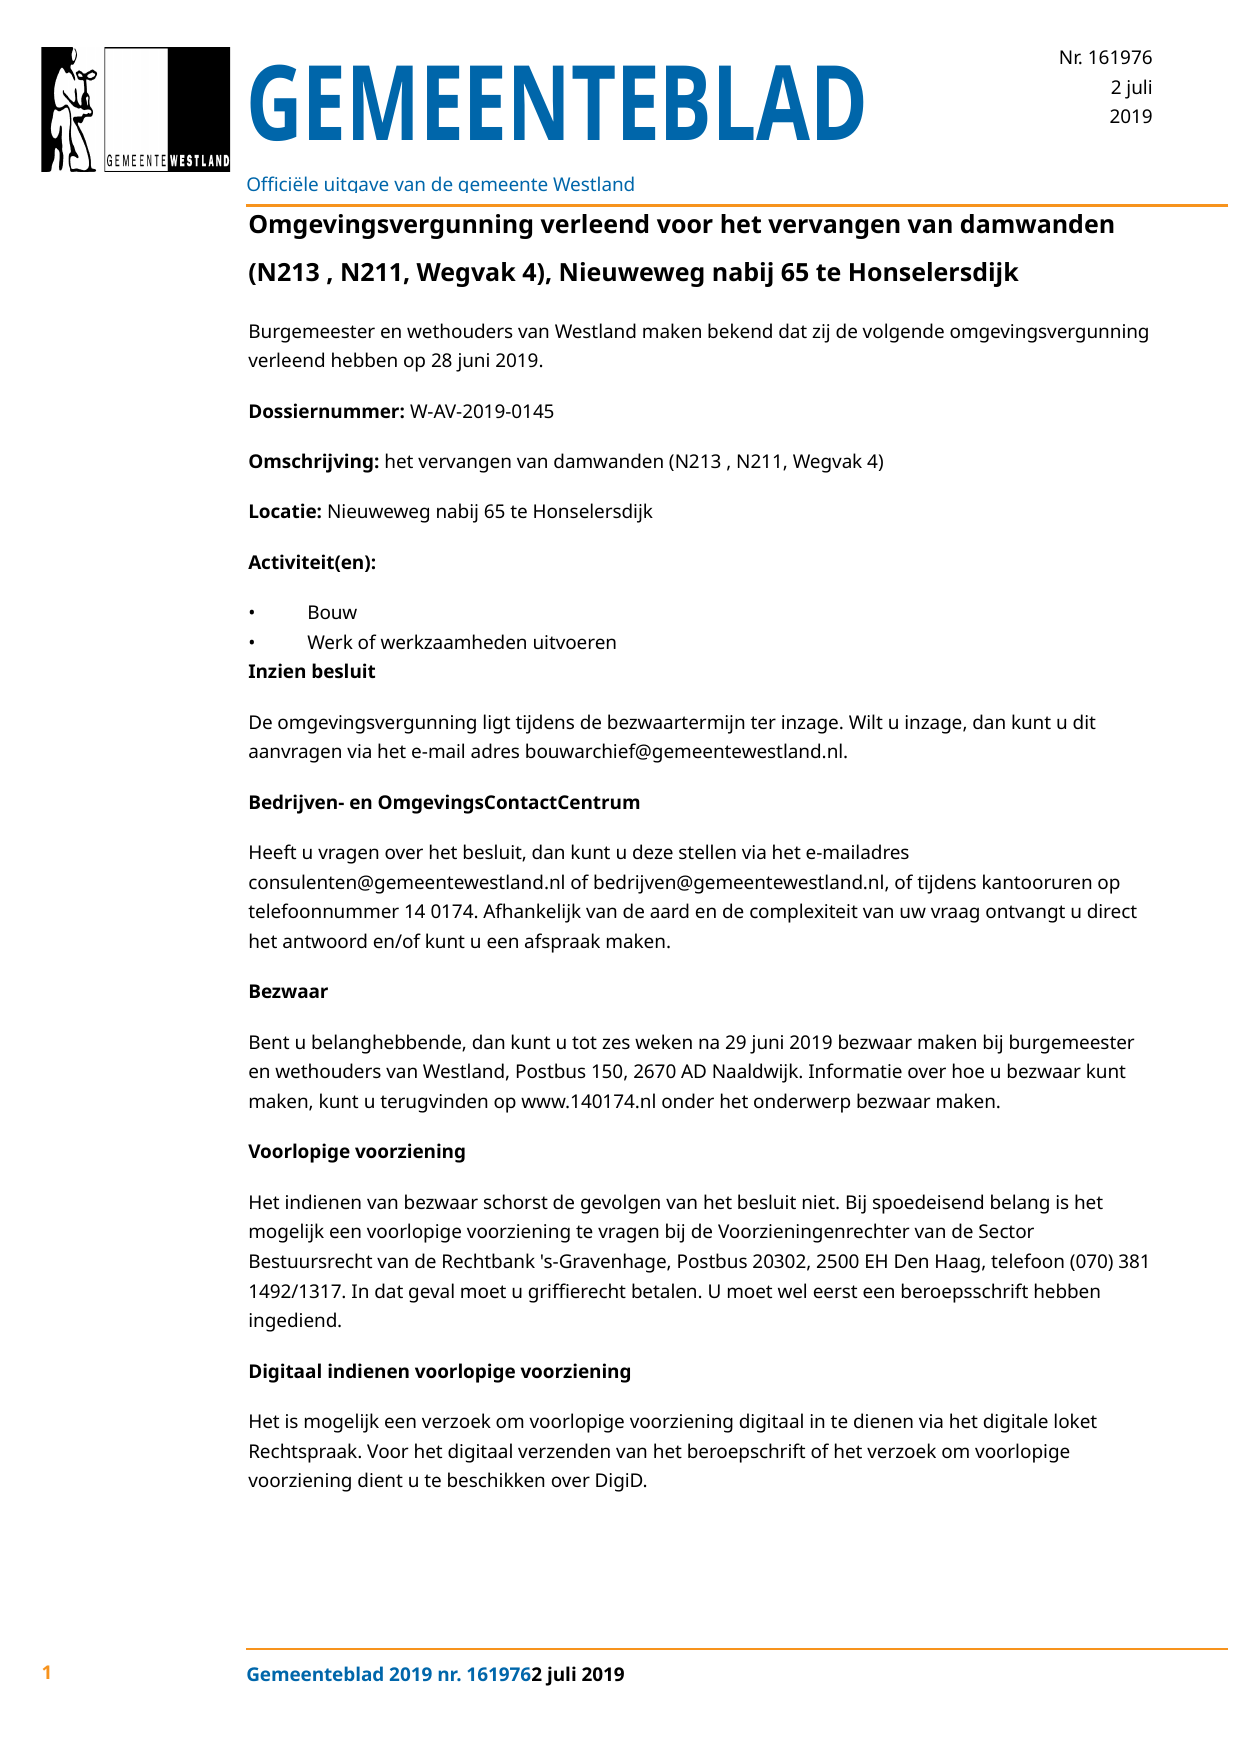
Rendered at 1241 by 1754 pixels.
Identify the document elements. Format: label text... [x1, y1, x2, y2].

text Heeft u vragen over het besluit, dan kunt u deze stellen via het e-mailadres consulenten@gemeentewestland.nl of bedrijven@gemeentewestland.nl, of tijdens kantooruren op telefoonnummer 14 0174. Afhankelijk van de aard en de complexiteit van uw vraag ontvangt u direct het antwoord en/of kunt u een afspraak maken. [248, 839, 1152, 954]
text Inzien besluit [248, 659, 1152, 684]
text Digitaal indienen voorlopige voorziening [248, 1358, 1152, 1384]
text Het indienen van bezwaar schorst de gevolgen van het besluit niet. Bij spoedeisend belang is het mogelijk een voorlopige voorziening te vragen bij de Voorzieningenrechter van de Sector Bestuursrecht van de Rechtbank 's-Gravenhage, Postbus 20302, 2500 EH Den Haag, telefoon (070) 381 1492/1317. In dat geval moet u griffierecht betalen. U moet wel eerst een beroepsschrift hebben ingediend. [248, 1189, 1152, 1333]
text Omgevingsvergunning verleend voor het vervangen van damwanden (N213 , N211, Wegvak 4), Nieuweweg nabij 65 te Honselersdijk [248, 207, 1152, 288]
list Bouw [248, 599, 1152, 625]
text Dossiernummer: W-AV-2019-0145 [248, 398, 1152, 424]
text Bent u belanghebbende, dan kunt u tot zes weken na 29 juni 2019 bezwaar maken bij burgemeester en wethouders van Westland, Postbus 150, 2670 AD Naaldwijk. Informatie over hoe u bezwaar kunt maken, kunt u terugvinden op www.140174.nl onder het onderwerp bezwaar maken. [248, 1029, 1152, 1114]
text Locatie: Nieuweweg nabij 65 te Honselersdijk [248, 499, 1152, 524]
text Bezwaar [248, 979, 1152, 1004]
text Voorlopige voorziening [248, 1139, 1152, 1164]
text Omschrijving: het vervangen van damwanden (N213 , N211, Wegvak 4) [248, 448, 1152, 474]
text Burgemeester en wethouders van Westland maken bekend dat zij de volgende omgevingsvergunning verleend hebben op 28 juni 2019. [248, 318, 1152, 373]
text Bedrijven- en OmgevingsContactCentrum [248, 789, 1152, 815]
text De omgevingsvergunning ligt tijdens de bezwaartermijn ter inzage. Wilt u inzage, dan kunt u dit aanvragen via het e-mail adres bouwarchief@gemeentewestland.nl. [248, 709, 1152, 764]
picture [41, 47, 231, 172]
text Activiteit(en): [248, 549, 1152, 575]
list Werk of werkzaamheden uitvoeren [248, 629, 1152, 655]
text Het is mogelijk een verzoek om voorlopige voorziening digitaal in te dienen via het digitale loket Rechtspraak. Voor het digitaal verzenden van het beroepschrift of het verzoek om voorlopige voorziening dient u te beschikken over DigiD. [248, 1408, 1152, 1493]
